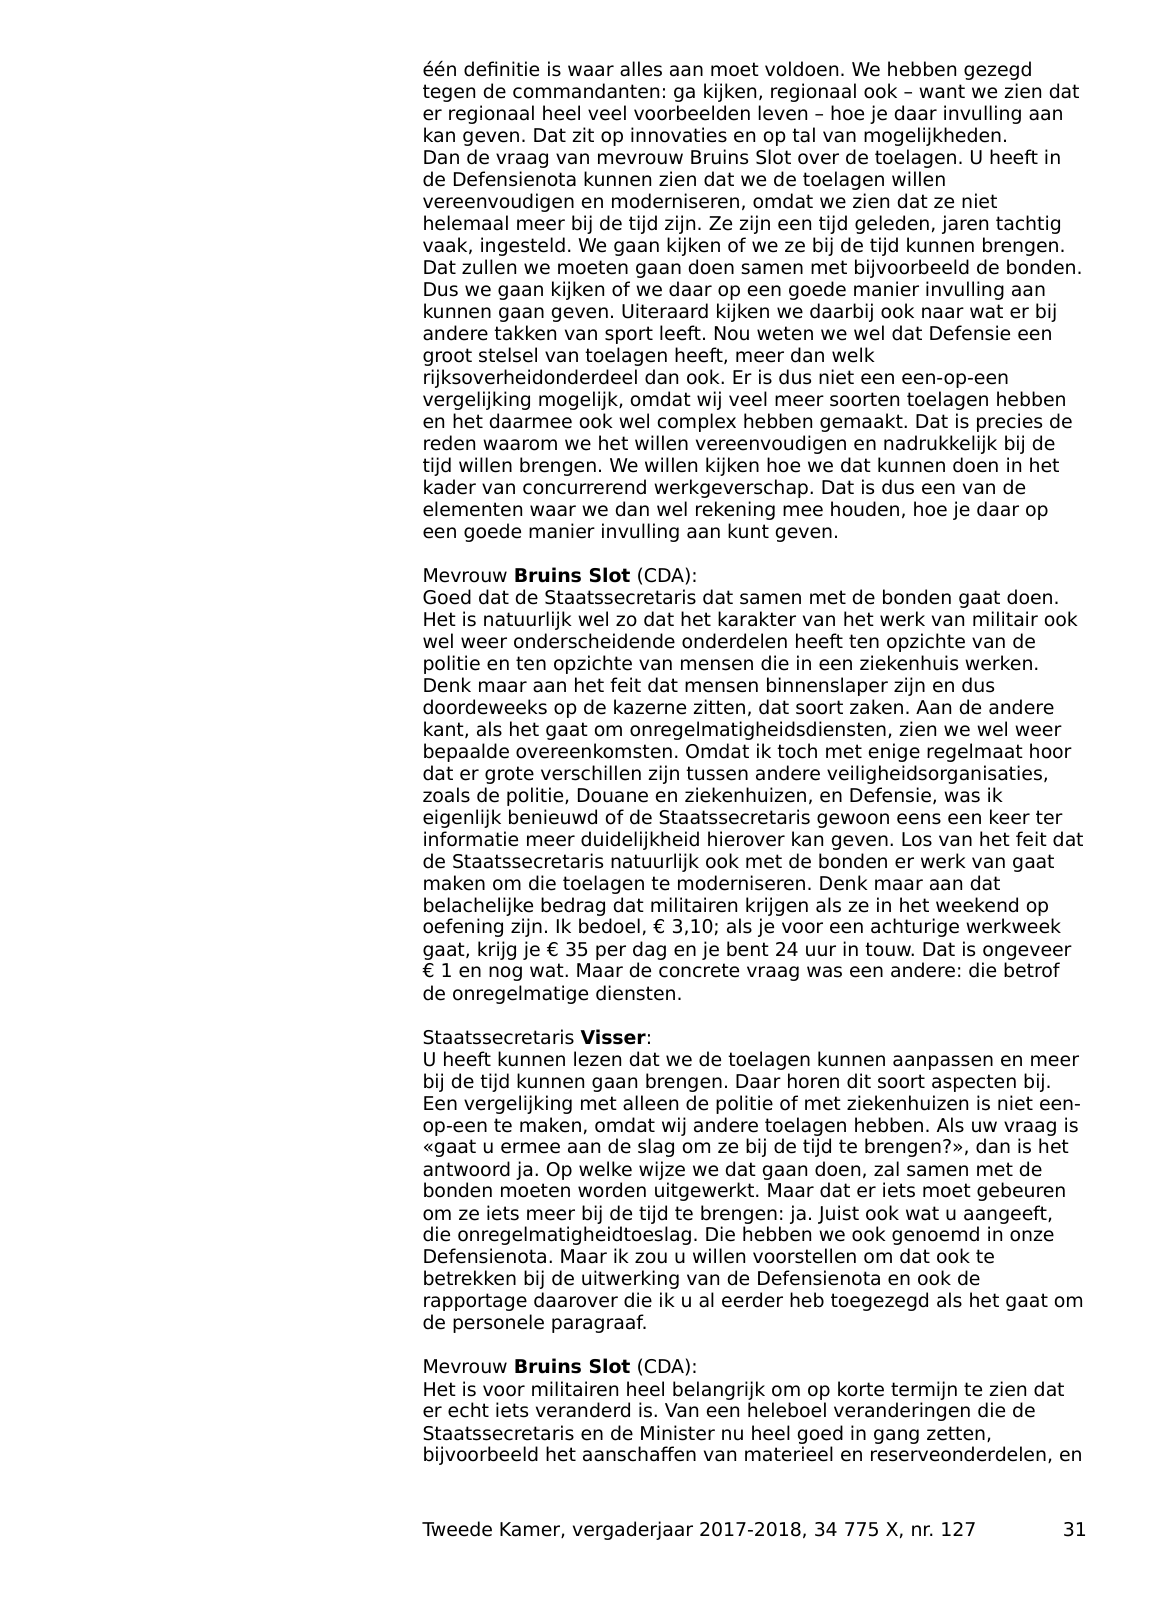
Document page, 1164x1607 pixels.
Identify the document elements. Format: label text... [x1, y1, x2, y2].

text Mevrouw Bruins Slot (CDA): [422, 1356, 1087, 1378]
text Het is voor militairen heel belangrijk om op korte termijn te zien dat er echt iets veranderd is. Van een heleboel veranderingen die de Staatssecretaris en de Minister nu heel goed in gang zetten, bijvoorbeeld het aanschaffen van materieel en reserveonderdelen, en [422, 1378, 1087, 1466]
text Goed dat de Staatssecretaris dat samen met de bonden gaat doen. Het is natuurlijk wel zo dat het karakter van het werk van militair ook wel weer onderscheidende onderdelen heeft ten opzichte van de politie en ten opzichte van mensen die in een ziekenhuis werken. Denk maar aan het feit dat mensen binnenslaper zijn en dus doordeweeks op de kazerne zitten, dat soort zaken. Aan de andere kant, als het gaat om onregelmatigheidsdiensten, zien we wel weer bepaalde overeenkomsten. Omdat ik toch met enige regelmaat hoor dat er grote verschillen zijn tussen andere veiligheidsorganisaties, zoals de politie, Douane en ziekenhuizen, en Defensie, was ik eigenlijk benieuwd of de Staatssecretaris gewoon eens een keer ter informatie meer duidelijkheid hierover kan geven. Los van het feit dat de Staatssecretaris natuurlijk ook met de bonden er werk van gaat maken om die toelagen te moderniseren. Denk maar aan dat belachelijke bedrag dat militairen krijgen als ze in het weekend op oefening zijn. Ik bedoel, € 3,10; als je voor een achturige werkweek gaat, krijg je € 35 per dag en je bent 24 uur in touw. Dat is ongeveer € 1 en nog wat. Maar de concrete vraag was een andere: die betrof de onregelmatige diensten. [422, 587, 1087, 1004]
text één definitie is waar alles aan moet voldoen. We hebben gezegd tegen de commandanten: ga kijken, regionaal ook – want we zien dat er regionaal heel veel voorbeelden leven – hoe je daar invulling aan kan geven. Dat zit op innovaties en op tal van mogelijkheden. [422, 59, 1087, 147]
text Staatssecretaris Visser: [422, 1027, 1087, 1048]
text Mevrouw Bruins Slot (CDA): [422, 565, 1087, 587]
text U heeft kunnen lezen dat we de toelagen kunnen aanpassen en meer bij de tijd kunnen gaan brengen. Daar horen dit soort aspecten bij. Een vergelijking met alleen de politie of met ziekenhuizen is niet een-op-een te maken, omdat wij andere toelagen hebben. Als uw vraag is «gaat u ermee aan de slag om ze bij de tijd te brengen?», dan is het antwoord ja. Op welke wijze we dat gaan doen, zal samen met de bonden moeten worden uitgewerkt. Maar dat er iets moet gebeuren om ze iets meer bij de tijd te brengen: ja. Juist ook wat u aangeeft, die onregelmatigheidtoeslag. Die hebben we ook genoemd in onze Defensienota. Maar ik zou u willen voorstellen om dat ook te betrekken bij de uitwerking van de Defensienota en ook de rapportage daarover die ik u al eerder heb toegezegd als het gaat om de personele paragraaf. [422, 1048, 1087, 1334]
text Dan de vraag van mevrouw Bruins Slot over de toelagen. U heeft in de Defensienota kunnen zien dat we de toelagen willen vereenvoudigen en moderniseren, omdat we zien dat ze niet helemaal meer bij de tijd zijn. Ze zijn een tijd geleden, jaren tachtig vaak, ingesteld. We gaan kijken of we ze bij de tijd kunnen brengen. Dat zullen we moeten gaan doen samen met bijvoorbeeld de bonden. Dus we gaan kijken of we daar op een goede manier invulling aan kunnen gaan geven. Uiteraard kijken we daarbij ook naar wat er bij andere takken van sport leeft. Nou weten we wel dat Defensie een groot stelsel van toelagen heeft, meer dan welk rijksoverheidonderdeel dan ook. Er is dus niet een een-op-een vergelijking mogelijk, omdat wij veel meer soorten toelagen hebben en het daarmee ook wel complex hebben gemaakt. Dat is precies de reden waarom we het willen vereenvoudigen en nadrukkelijk bij de tijd willen brengen. We willen kijken hoe we dat kunnen doen in het kader van concurrerend werkgeverschap. Dat is dus een van de elementen waar we dan wel rekening mee houden, hoe je daar op een goede manier invulling aan kunt geven. [422, 147, 1087, 543]
